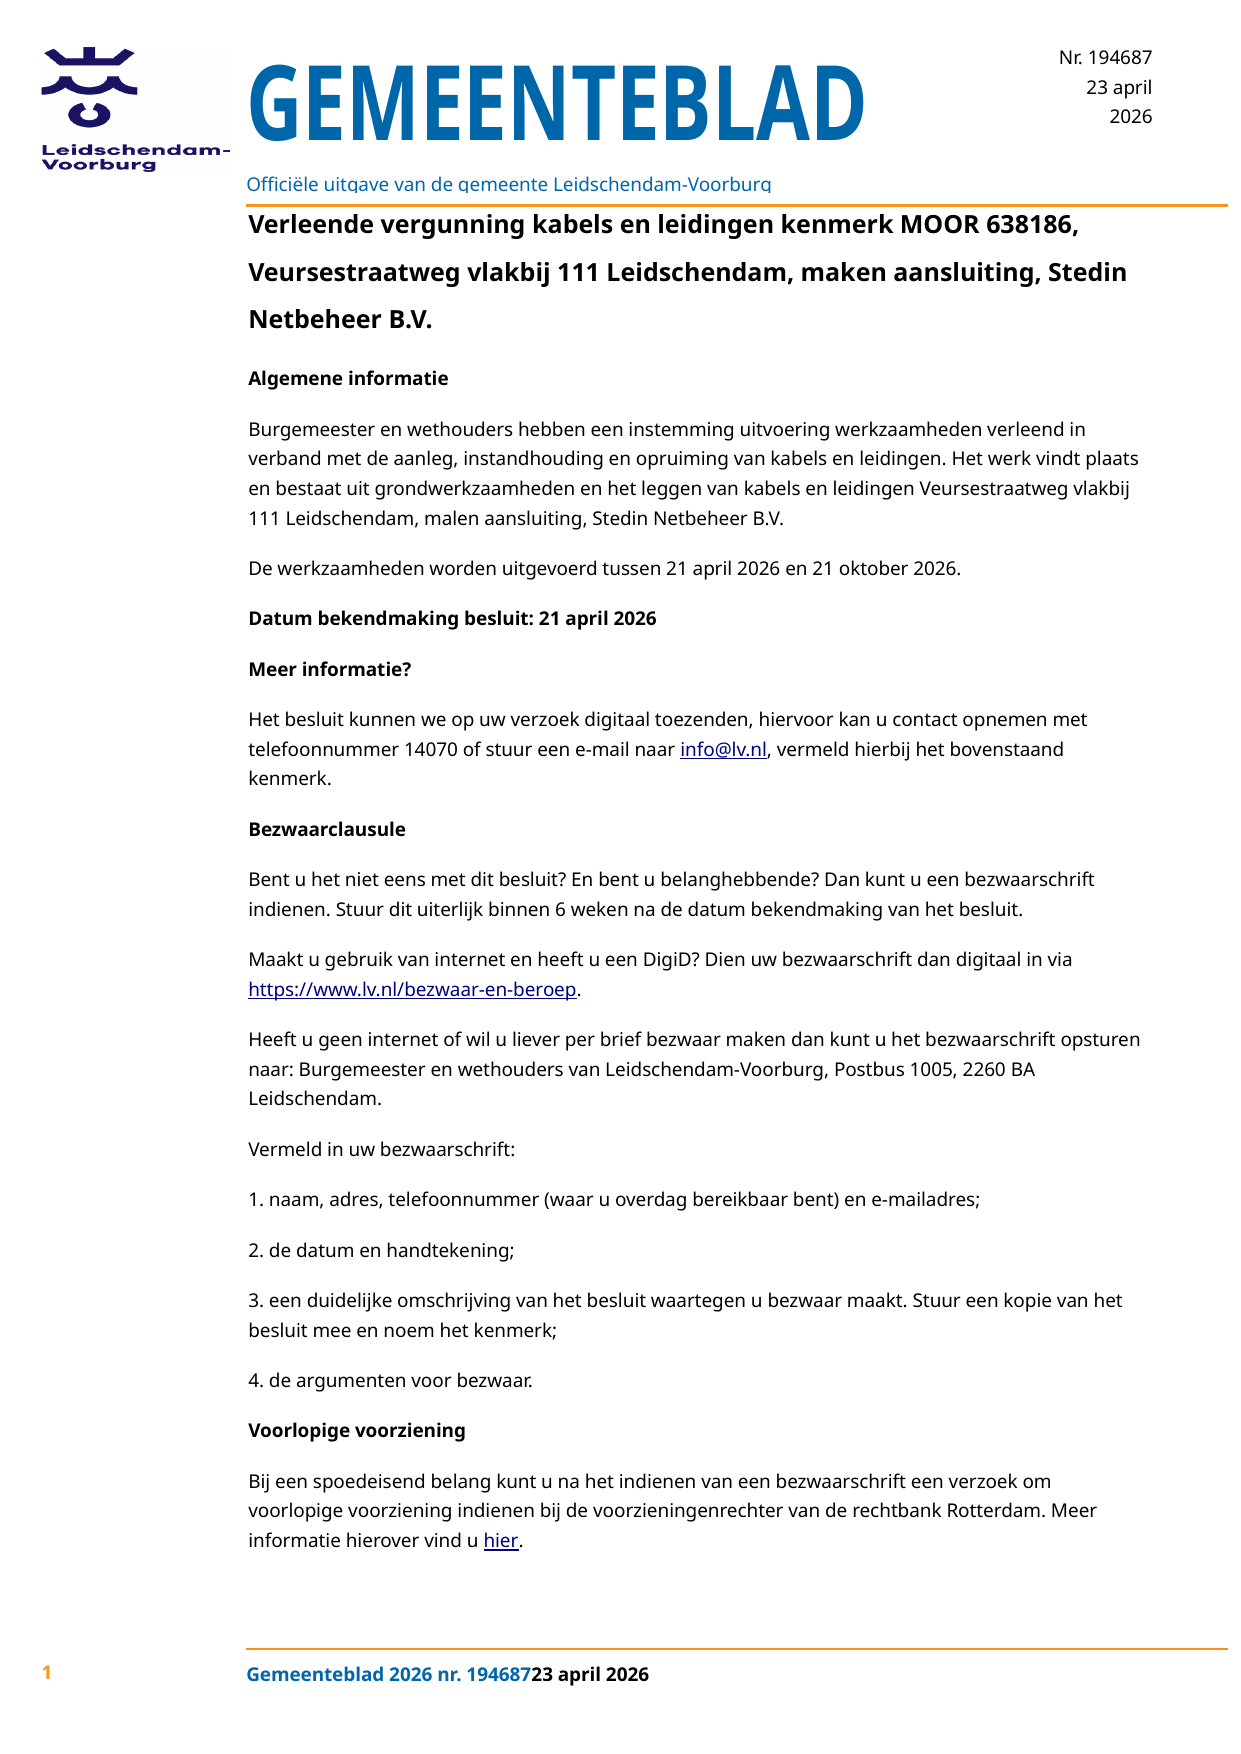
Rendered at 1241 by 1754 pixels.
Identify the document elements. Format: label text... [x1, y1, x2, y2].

text Bezwaarclausule [248, 816, 1152, 842]
text Bent u het niet eens met dit besluit? En bent u belanghebbende? Dan kunt u een bezwaarschrift indienen. Stuur dit uiterlijk binnen 6 weken na de datum bekendmaking van het besluit. [248, 866, 1152, 922]
text 4. de argumenten voor bezwaar. [248, 1367, 1152, 1393]
picture [41, 47, 231, 172]
text Burgemeester en wethouders hebben een instemming uitvoering werkzaamheden verleend in verband met de aanleg, instandhouding en opruiming van kabels en leidingen. Het werk vindt plaats en bestaat uit grondwerkzaamheden en het leggen van kabels en leidingen Veursestraatweg vlakbij 111 Leidschendam, malen aansluiting, Stedin Netbeheer B.V. [248, 416, 1152, 530]
text 1. naam, adres, telefoonnummer (waar u overdag bereikbaar bent) en e-mailadres; [248, 1186, 1152, 1212]
text Bij een spoedeisend belang kunt u na het indienen van een bezwaarschrift een verzoek om voorlopige voorziening indienen bij de voorzieningenrechter van de rechtbank Rotterdam. Meer informatie hierover vind u hier. [248, 1468, 1152, 1553]
text 2. de datum en handtekening; [248, 1237, 1152, 1262]
text De werkzaamheden worden uitgevoerd tussen 21 april 2026 en 21 oktober 2026. [248, 555, 1152, 581]
text 3. een duidelijke omschrijving van het besluit waartegen u bezwaar maakt. Stuur een kopie van het besluit mee en noem het kenmerk; [248, 1287, 1152, 1342]
text Het besluit kunnen we op uw verzoek digitaal toezenden, hiervoor kan u contact opnemen met telefoonnummer 14070 of stuur een e-mail naar info@lv.nl, vermeld hierbij het bovenstaand kenmerk. [248, 706, 1152, 791]
text Verleende vergunning kabels en leidingen kenmerk MOOR 638186, Veursestraatweg vlakbij 111 Leidschendam, maken aansluiting, Stedin Netbeheer B.V. [248, 207, 1152, 336]
text Heeft u geen internet of wil u liever per brief bezwaar maken dan kunt u het bezwaarschrift opsturen naar: Burgemeester en wethouders van Leidschendam-Voorburg, Postbus 1005, 2260 BA Leidschendam. [248, 1026, 1152, 1111]
text Datum bekendmaking besluit: 21 april 2026 [248, 606, 1152, 631]
text Meer informatie? [248, 656, 1152, 682]
text Maakt u gebruik van internet en heeft u een DigiD? Dien uw bezwaarschrift dan digitaal in via https://www.lv.nl/bezwaar-en-beroep. [248, 946, 1152, 1002]
text Algemene informatie [248, 366, 1152, 391]
text Voorlopige voorziening [248, 1418, 1152, 1443]
text Vermeld in uw bezwaarschrift: [248, 1136, 1152, 1162]
